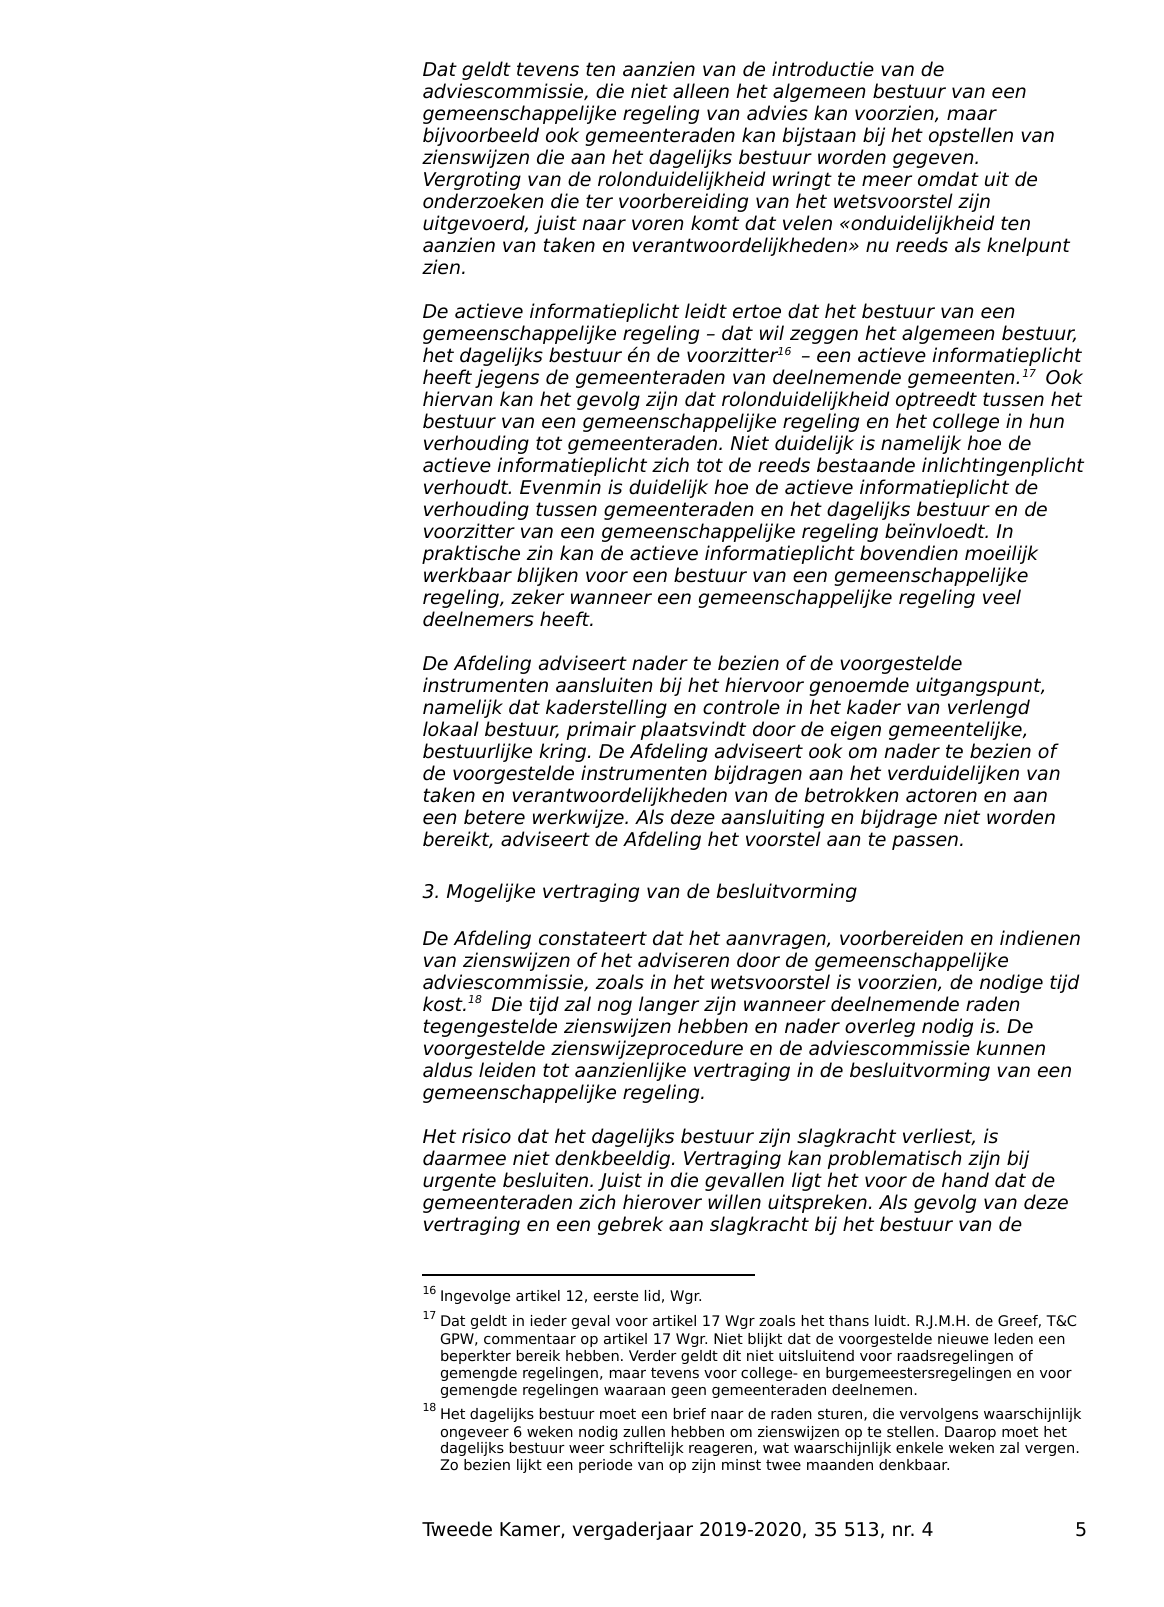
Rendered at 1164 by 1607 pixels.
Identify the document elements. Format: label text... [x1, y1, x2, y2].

text Ingevolge artikel 12, eerste lid, Wgr. [422, 1284, 1087, 1306]
subtitle 3. Mogelijke vertraging van de besluitvorming [422, 881, 1087, 903]
text De Afdeling constateert dat het aanvragen, voorbereiden en indienen van zienswijzen of het adviseren door de gemeenschappelijke adviescommissie, zoals in het wetsvoorstel is voorzien, de nodige tijd kost. Die tijd zal nog langer zijn wanneer deelnemende raden tegengestelde zienswijzen hebben en nader overleg nodig is. De voorgestelde zienswijzeprocedure en de adviescommissie kunnen aldus leiden tot aanzienlijke vertraging in de besluitvorming van een gemeenschappelijke regeling. [422, 928, 1087, 1103]
text Dat geldt in ieder geval voor artikel 17 Wgr zoals het thans luidt. R.J.M.H. de Greef, T&C GPW, commentaar op artikel 17 Wgr. Niet blijkt dat de voorgestelde nieuwe leden een beperkter bereik hebben. Verder geldt dit niet uitsluitend voor raadsregelingen of gemengde regelingen, maar tevens voor college- en burgemeestersregelingen en voor gemengde regelingen waaraan geen gemeenteraden deelnemen. [422, 1309, 1087, 1399]
text De Afdeling adviseert nader te bezien of de voorgestelde instrumenten aansluiten bij het hiervoor genoemde uitgangspunt, namelijk dat kaderstelling en controle in het kader van verlengd lokaal bestuur, primair plaatsvindt door de eigen gemeentelijke, bestuurlijke kring. De Afdeling adviseert ook om nader te bezien of de voorgestelde instrumenten bijdragen aan het verduidelijken van taken en verantwoordelijkheden van de betrokken actoren en aan een betere werkwijze. Als deze aansluiting en bijdrage niet worden bereikt, adviseert de Afdeling het voorstel aan te passen. [422, 653, 1087, 851]
text Het risico dat het dagelijks bestuur zijn slagkracht verliest, is daarmee niet denkbeeldig. Vertraging kan problematisch zijn bij urgente besluiten. Juist in die gevallen ligt het voor de hand dat de gemeenteraden zich hierover willen uitspreken. Als gevolg van deze vertraging en een gebrek aan slagkracht bij het bestuur van de [422, 1126, 1087, 1236]
text Het dagelijks bestuur moet een brief naar de raden sturen, die vervolgens waarschijnlijk ongeveer 6 weken nodig zullen hebben om zienswijzen op te stellen. Daarop moet het dagelijks bestuur weer schriftelijk reageren, wat waarschijnlijk enkele weken zal vergen. Zo bezien lijkt een periode van op zijn minst twee maanden denkbaar. [422, 1402, 1087, 1474]
text Dat geldt tevens ten aanzien van de introductie van de adviescommissie, die niet alleen het algemeen bestuur van een gemeenschappelijke regeling van advies kan voorzien, maar bijvoorbeeld ook gemeenteraden kan bijstaan bij het opstellen van zienswijzen die aan het dagelijks bestuur worden gegeven. Vergroting van de rolonduidelijkheid wringt te meer omdat uit de onderzoeken die ter voorbereiding van het wetsvoorstel zijn uitgevoerd, juist naar voren komt dat velen «onduidelijkheid ten aanzien van taken en verantwoordelijkheden» nu reeds als knelpunt zien. [422, 59, 1087, 279]
text De actieve informatieplicht leidt ertoe dat het bestuur van een gemeenschappelijke regeling – dat wil zeggen het algemeen bestuur, het dagelijks bestuur én de voorzitter – een actieve informatieplicht heeft jegens de gemeenteraden van deelnemende gemeenten. Ook hiervan kan het gevolg zijn dat rolonduidelijkheid optreedt tussen het bestuur van een gemeenschappelijke regeling en het college in hun verhouding tot gemeenteraden. Niet duidelijk is namelijk hoe de actieve informatieplicht zich tot de reeds bestaande inlichtingenplicht verhoudt. Evenmin is duidelijk hoe de actieve informatieplicht de verhouding tussen gemeenteraden en het dagelijks bestuur en de voorzitter van een gemeenschappelijke regeling beïnvloedt. In praktische zin kan de actieve informatieplicht bovendien moeilijk werkbaar blijken voor een bestuur van een gemeenschappelijke regeling, zeker wanneer een gemeenschappelijke regeling veel deelnemers heeft. [422, 301, 1087, 631]
